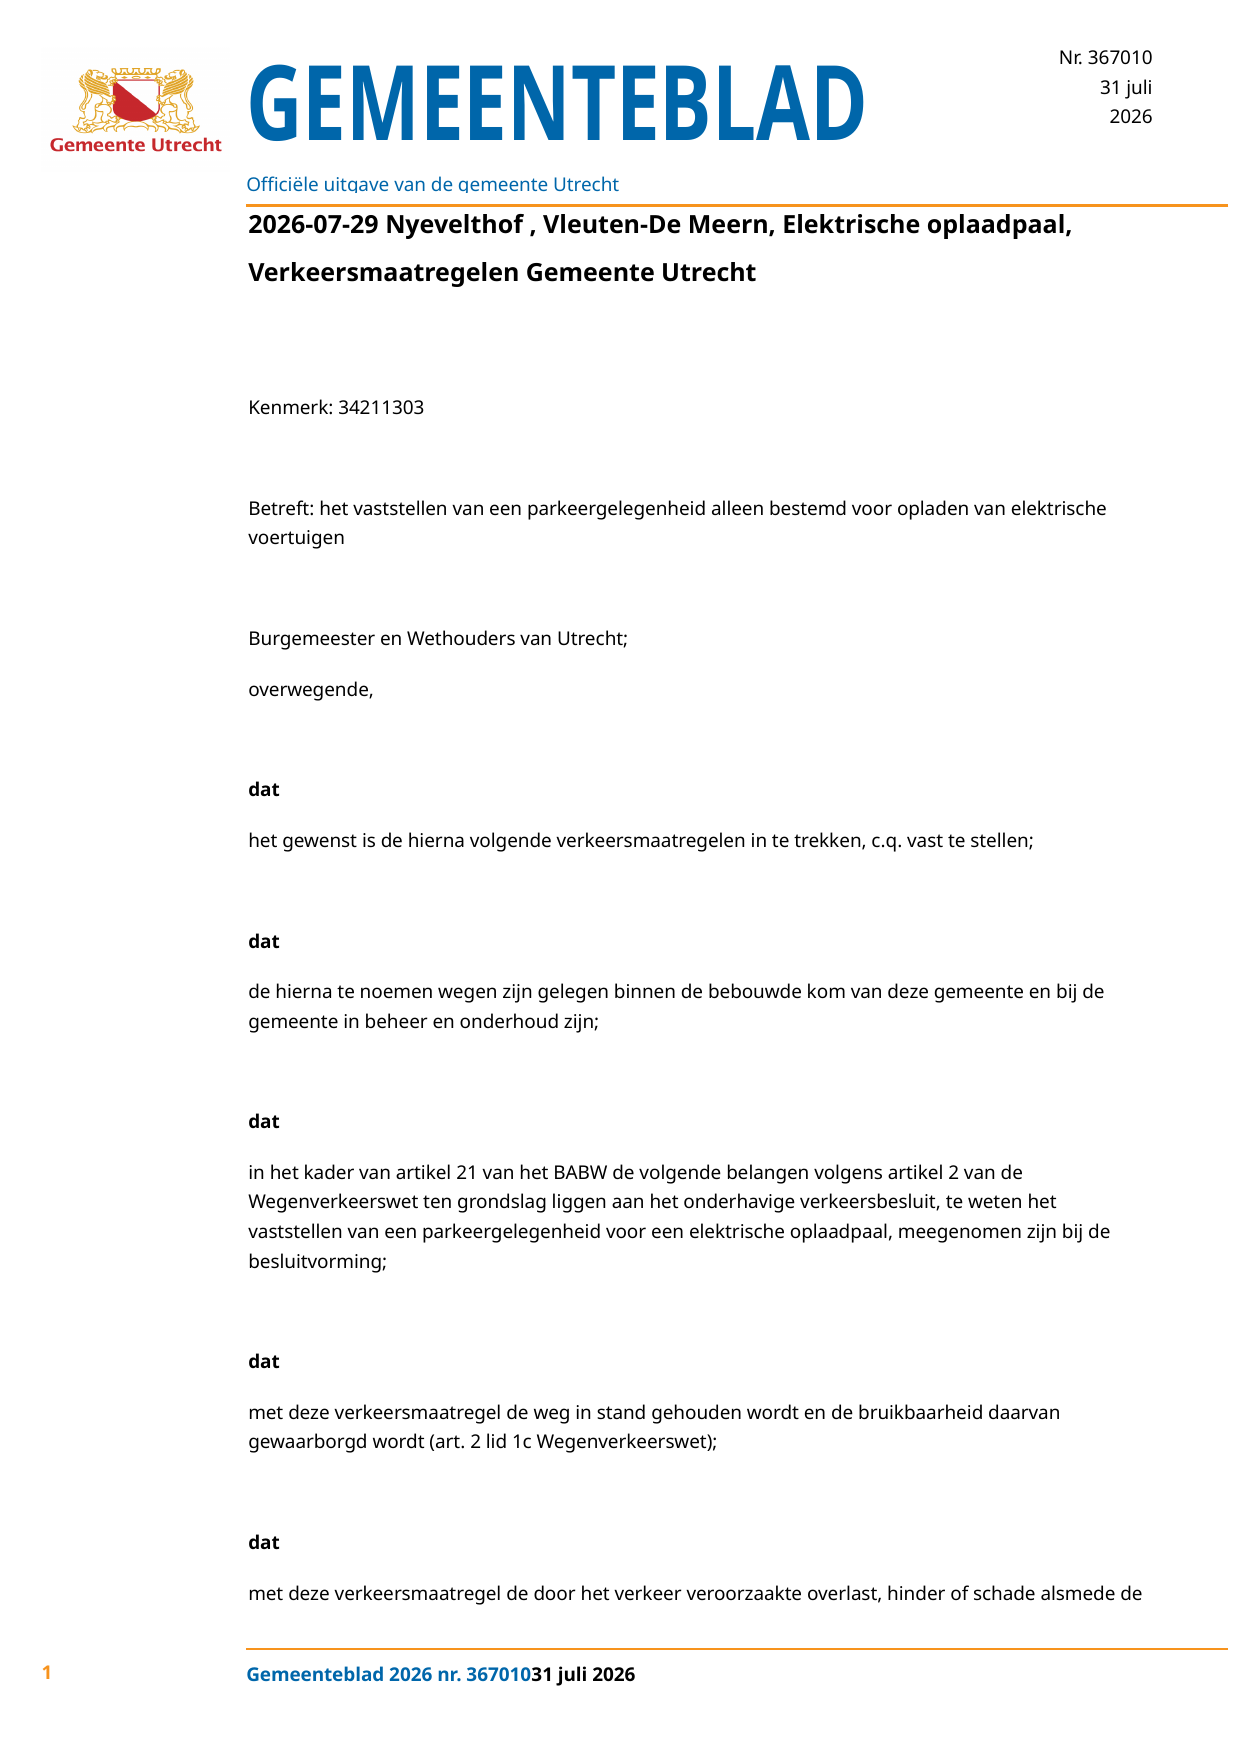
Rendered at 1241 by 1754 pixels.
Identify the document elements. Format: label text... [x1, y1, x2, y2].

text de hierna te noemen wegen zijn gelegen binnen de bebouwde kom van deze gemeente en bij de gemeente in beheer en onderhoud zijn; [248, 978, 1152, 1033]
text 2026-07-29 Nyevelthof , Vleuten-De Meern, Elektrische oplaadpaal, Verkeersmaatregelen Gemeente Utrecht [248, 207, 1152, 288]
text dat [248, 1529, 1152, 1555]
text dat [248, 1109, 1152, 1134]
text dat [248, 777, 1152, 802]
picture [41, 47, 231, 172]
text dat [248, 928, 1152, 953]
text Betreft: het vaststellen van een parkeergelegenheid alleen bestemd voor opladen van elektrische voertuigen [248, 495, 1152, 550]
text Kenmerk: 34211303 [248, 394, 1152, 420]
text met deze verkeersmaatregel de door het verkeer veroorzaakte overlast, hinder of schade alsmede de [248, 1580, 1152, 1606]
text dat [248, 1349, 1152, 1374]
text in het kader van artikel 21 van het BABW de volgende belangen volgens artikel 2 van de Wegenverkeerswet ten grondslag liggen aan het onderhavige verkeersbesluit, te weten het vaststellen van een parkeergelegenheid voor een elektrische oplaadpaal, meegenomen zijn bij de besluitvorming; [248, 1159, 1152, 1273]
text overwegende, [248, 676, 1152, 701]
text het gewenst is de hierna volgende verkeersmaatregelen in te trekken, c.q. vast te stellen; [248, 827, 1152, 853]
text met deze verkeersmaatregel de weg in stand gehouden wordt en de bruikbaarheid daarvan gewaarborgd wordt (art. 2 lid 1c Wegenverkeerswet); [248, 1399, 1152, 1454]
text Burgemeester en Wethouders van Utrecht; [248, 625, 1152, 651]
